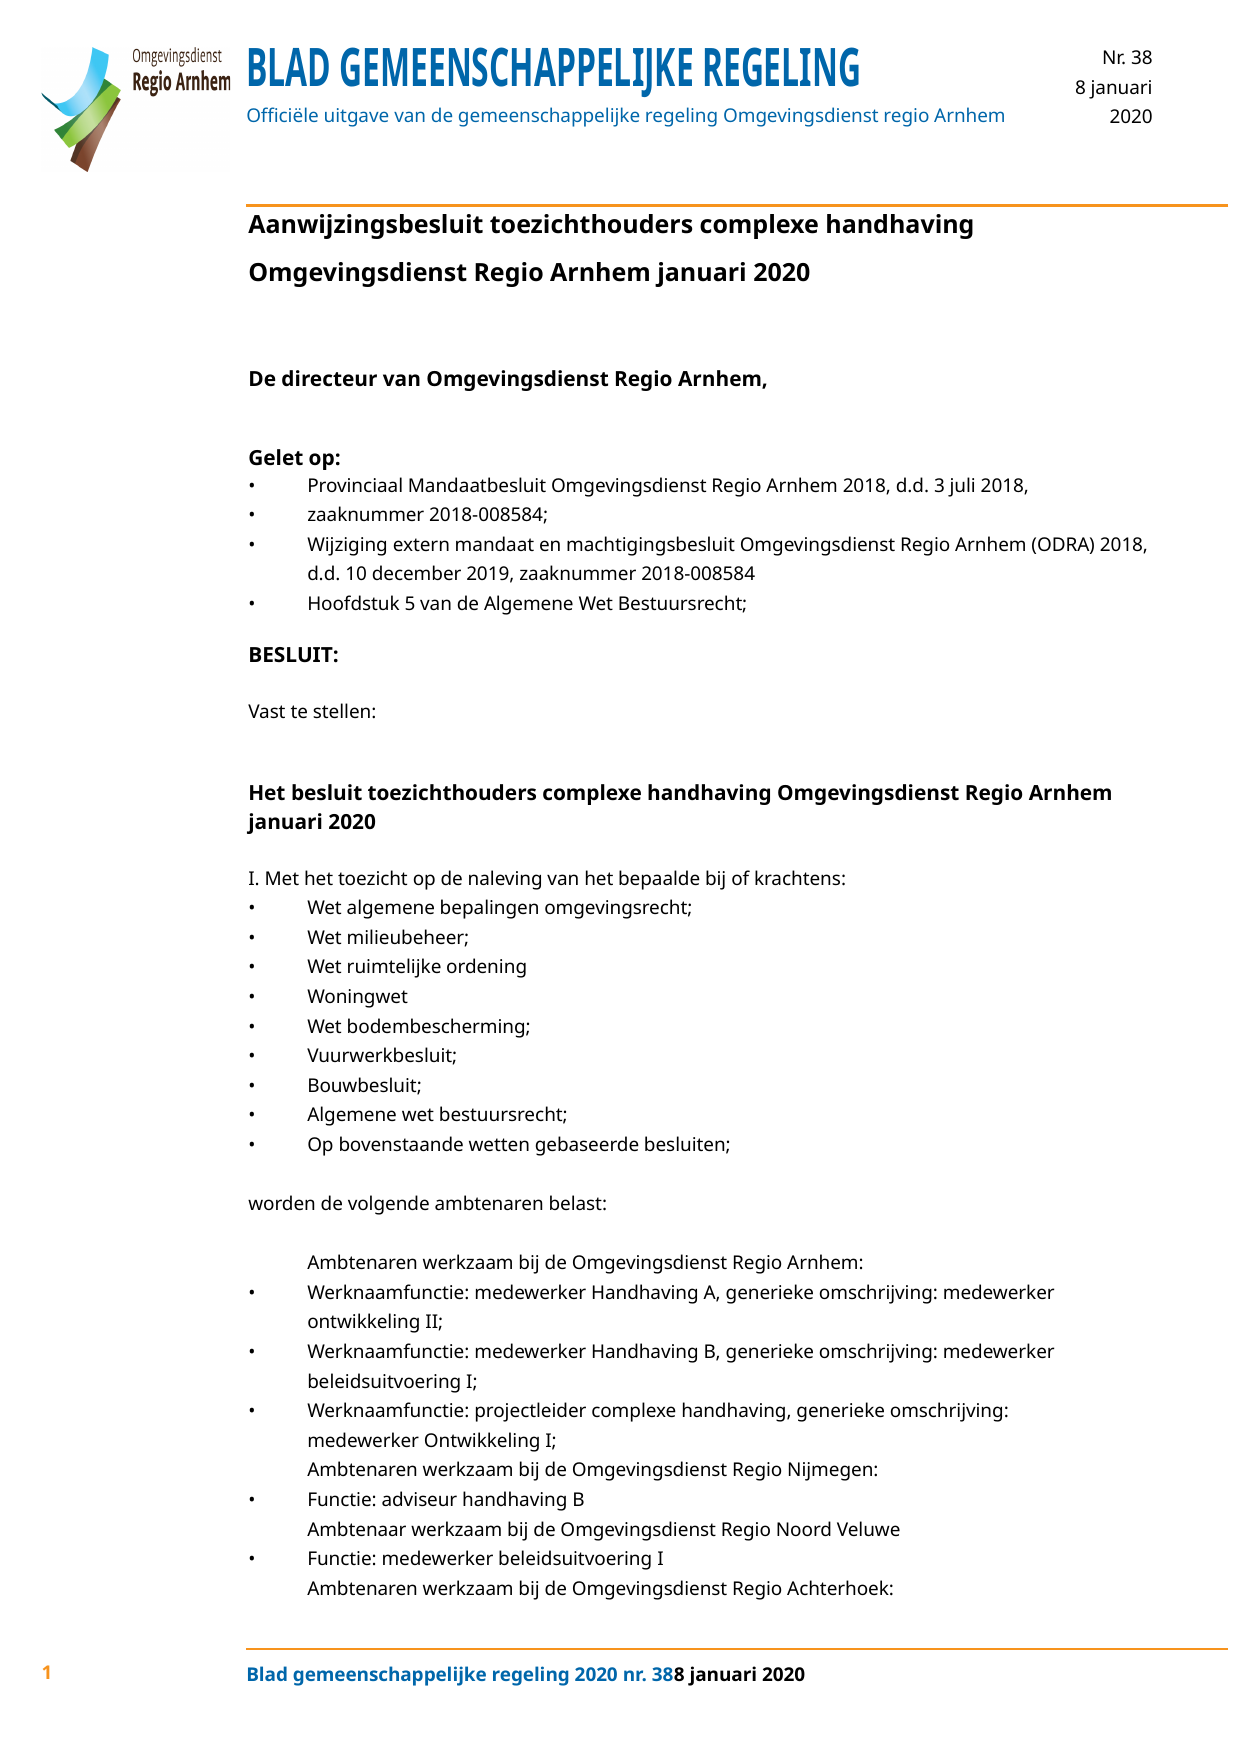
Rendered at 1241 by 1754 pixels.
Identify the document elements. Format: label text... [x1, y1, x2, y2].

list Werknaamfunctie: medewerker Handhaving A, generieke omschrijving: medewerker ontwikkeling II; [248, 1279, 1152, 1334]
list Op bovenstaande wetten gebaseerde besluiten; [248, 1131, 1152, 1157]
list Ambtenaren werkzaam bij de Omgevingsdienst Regio Achterhoek: [248, 1575, 1152, 1601]
list Wet milieubeheer; [248, 924, 1152, 950]
list Vuurwerkbesluit; [248, 1042, 1152, 1068]
list Wet algemene bepalingen omgevingsrecht; [248, 894, 1152, 920]
list Werknaamfunctie: medewerker Handhaving B, generieke omschrijving: medewerker beleidsuitvoering I; [248, 1338, 1152, 1394]
picture [41, 47, 231, 172]
list Ambtenaren werkzaam bij de Omgevingsdienst Regio Nijmegen: [248, 1457, 1152, 1482]
text I. Met het toezicht op de naleving van het bepaalde bij of krachtens: [248, 865, 1152, 891]
list Wet bodembescherming; [248, 1013, 1152, 1039]
list Wet ruimtelijke ordening [248, 954, 1152, 979]
list Functie: adviseur handhaving B [248, 1486, 1152, 1512]
list Ambtenaren werkzaam bij de Omgevingsdienst Regio Arnhem: [248, 1249, 1152, 1275]
text Aanwijzingsbesluit toezichthouders complexe handhaving Omgevingsdienst Regio Arnhem januari 2020 [248, 207, 1152, 288]
text BESLUIT: [248, 641, 1152, 669]
list Algemene wet bestuursrecht; [248, 1102, 1152, 1127]
list Bouwbesluit; [248, 1072, 1152, 1098]
list medewerker Ontwikkeling I; [248, 1427, 1152, 1453]
list Wijziging extern mandaat en machtigingsbesluit Omgevingsdienst Regio Arnhem (ODRA) 2018, d.d. 10 december 2019, zaaknummer 2018-008584 [248, 531, 1152, 586]
list Functie: medewerker beleidsuitvoering I [248, 1545, 1152, 1571]
list Werknaamfunctie: projectleider complexe handhaving, generieke omschrijving: [248, 1397, 1152, 1423]
list Ambtenaar werkzaam bij de Omgevingsdienst Regio Noord Veluwe [248, 1516, 1152, 1542]
list Woningwet [248, 983, 1152, 1009]
list Hoofdstuk 5 van de Algemene Wet Bestuursrecht; [248, 590, 1152, 616]
list Provinciaal Mandaatbesluit Omgevingsdienst Regio Arnhem 2018, d.d. 3 juli 2018, [248, 472, 1152, 497]
text worden de volgende ambtenaren belast: [248, 1190, 1152, 1216]
text De directeur van Omgevingsdienst Regio Arnhem, [248, 364, 1152, 393]
text Gelet op: [248, 443, 1152, 472]
text Vast te stellen: [248, 698, 1152, 724]
list zaaknummer 2018-008584; [248, 501, 1152, 527]
text Het besluit toezichthouders complexe handhaving Omgevingsdienst Regio Arnhem januari 2020 [248, 778, 1152, 835]
